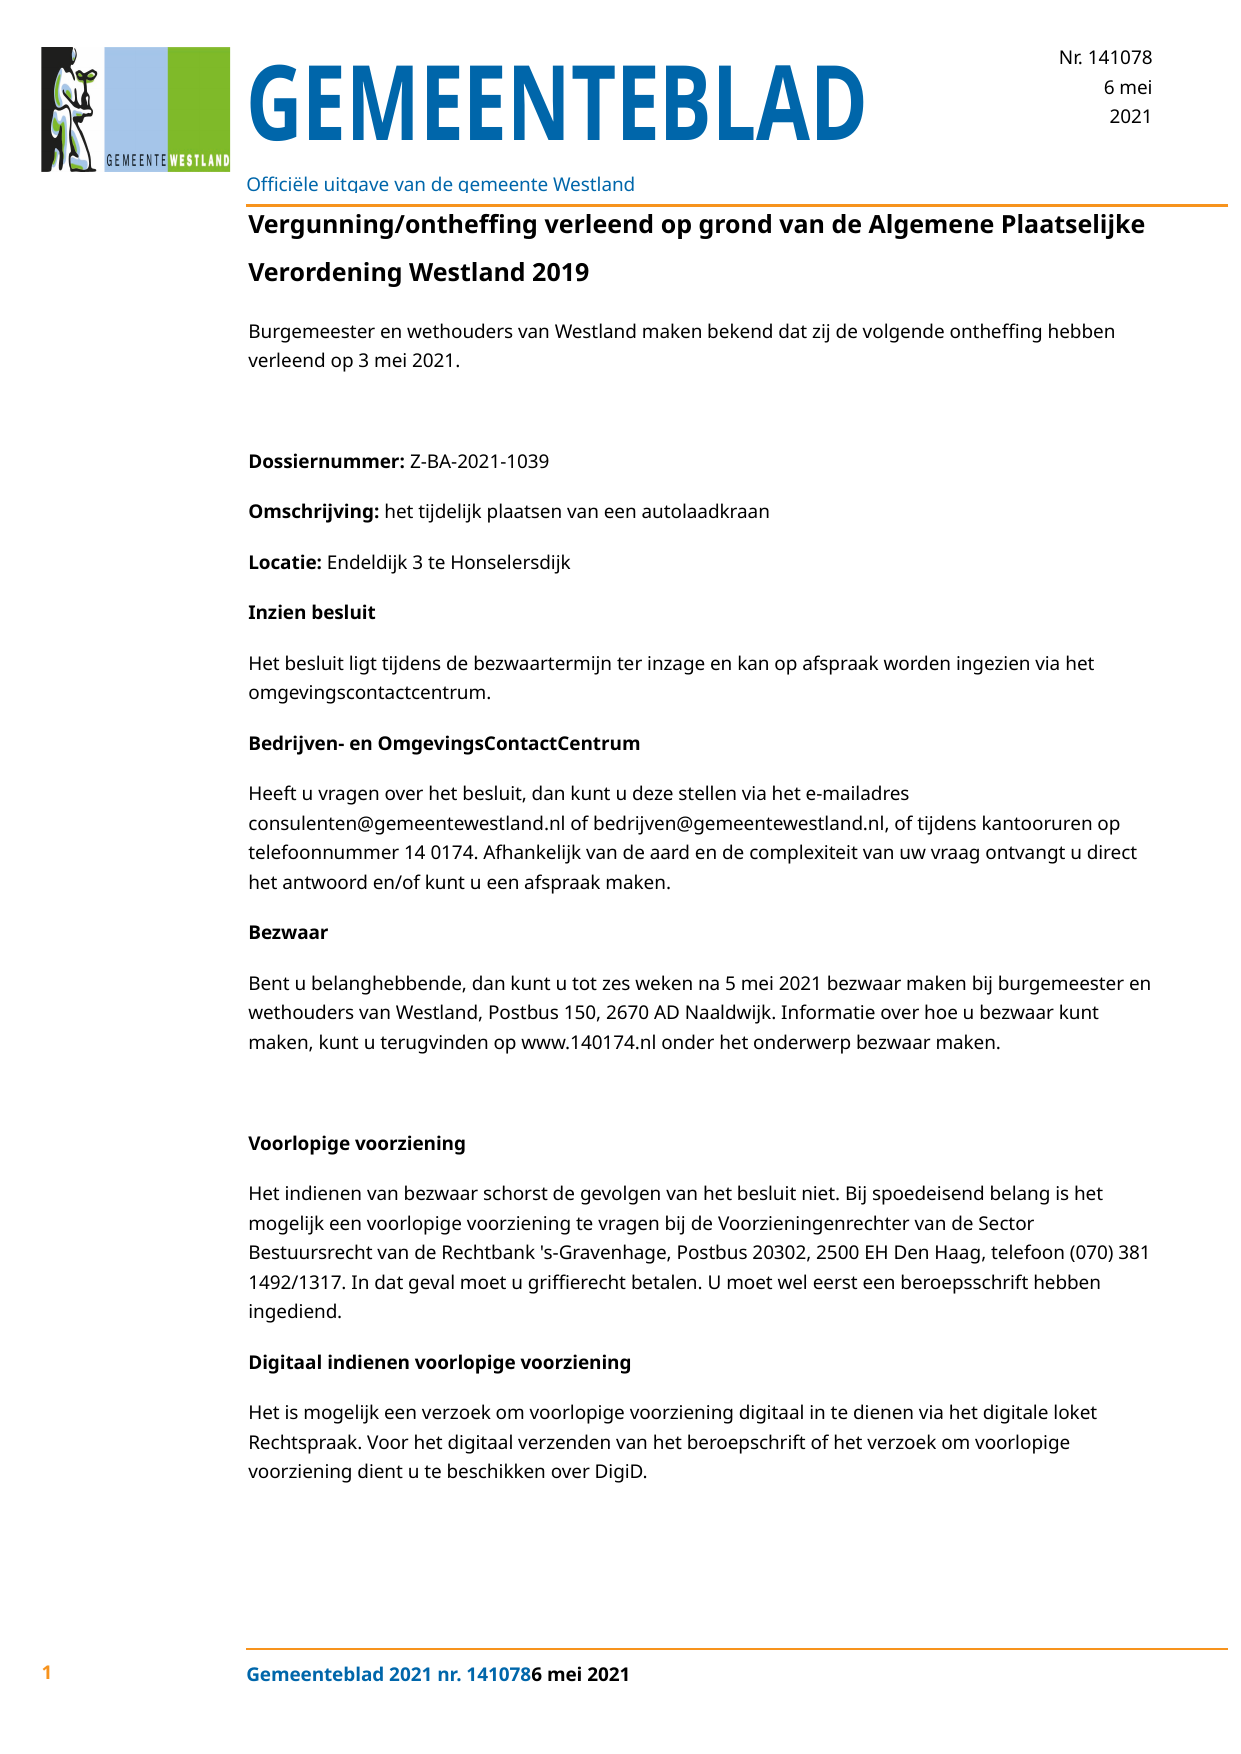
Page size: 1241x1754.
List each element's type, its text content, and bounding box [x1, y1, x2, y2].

text Bent u belanghebbende, dan kunt u tot zes weken na 5 mei 2021 bezwaar maken bij burgemeester en wethouders van Westland, Postbus 150, 2670 AD Naaldwijk. Informatie over hoe u bezwaar kunt maken, kunt u terugvinden op www.140174.nl onder het onderwerp bezwaar maken. [248, 970, 1152, 1055]
text Burgemeester en wethouders van Westland maken bekend dat zij de volgende ontheffing hebben verleend op 3 mei 2021. [248, 318, 1152, 373]
text Locatie: Endeldijk 3 te Honselersdijk [248, 549, 1152, 575]
text Inzien besluit [248, 599, 1152, 625]
text Heeft u vragen over het besluit, dan kunt u deze stellen via het e-mailadres consulenten@gemeentewestland.nl of bedrijven@gemeentewestland.nl, of tijdens kantooruren op telefoonnummer 14 0174. Afhankelijk van de aard en de complexiteit van uw vraag ontvangt u direct het antwoord en/of kunt u een afspraak maken. [248, 780, 1152, 895]
text Bedrijven- en OmgevingsContactCentrum [248, 730, 1152, 756]
text Vergunning/ontheffing verleend op grond van de Algemene Plaatselijke Verordening Westland 2019 [248, 207, 1152, 288]
text Het is mogelijk een verzoek om voorlopige voorziening digitaal in te dienen via het digitale loket Rechtspraak. Voor het digitaal verzenden van het beroepschrift of het verzoek om voorlopige voorziening dient u te beschikken over DigiD. [248, 1399, 1152, 1484]
text Omschrijving: het tijdelijk plaatsen van een autolaadkraan [248, 499, 1152, 524]
picture [41, 47, 231, 172]
text Het indienen van bezwaar schorst de gevolgen van het besluit niet. Bij spoedeisend belang is het mogelijk een voorlopige voorziening te vragen bij de Voorzieningenrechter van de Sector Bestuursrecht van de Rechtbank 's-Gravenhage, Postbus 20302, 2500 EH Den Haag, telefoon (070) 381 1492/1317. In dat geval moet u griffierecht betalen. U moet wel eerst een beroepsschrift hebben ingediend. [248, 1180, 1152, 1324]
text Digitaal indienen voorlopige voorziening [248, 1349, 1152, 1375]
text Het besluit ligt tijdens de bezwaartermijn ter inzage en kan op afspraak worden ingezien via het omgevingscontactcentrum. [248, 650, 1152, 705]
text Bezwaar [248, 919, 1152, 945]
text Voorlopige voorziening [248, 1130, 1152, 1156]
text Dossiernummer: Z-BA-2021-1039 [248, 448, 1152, 474]
